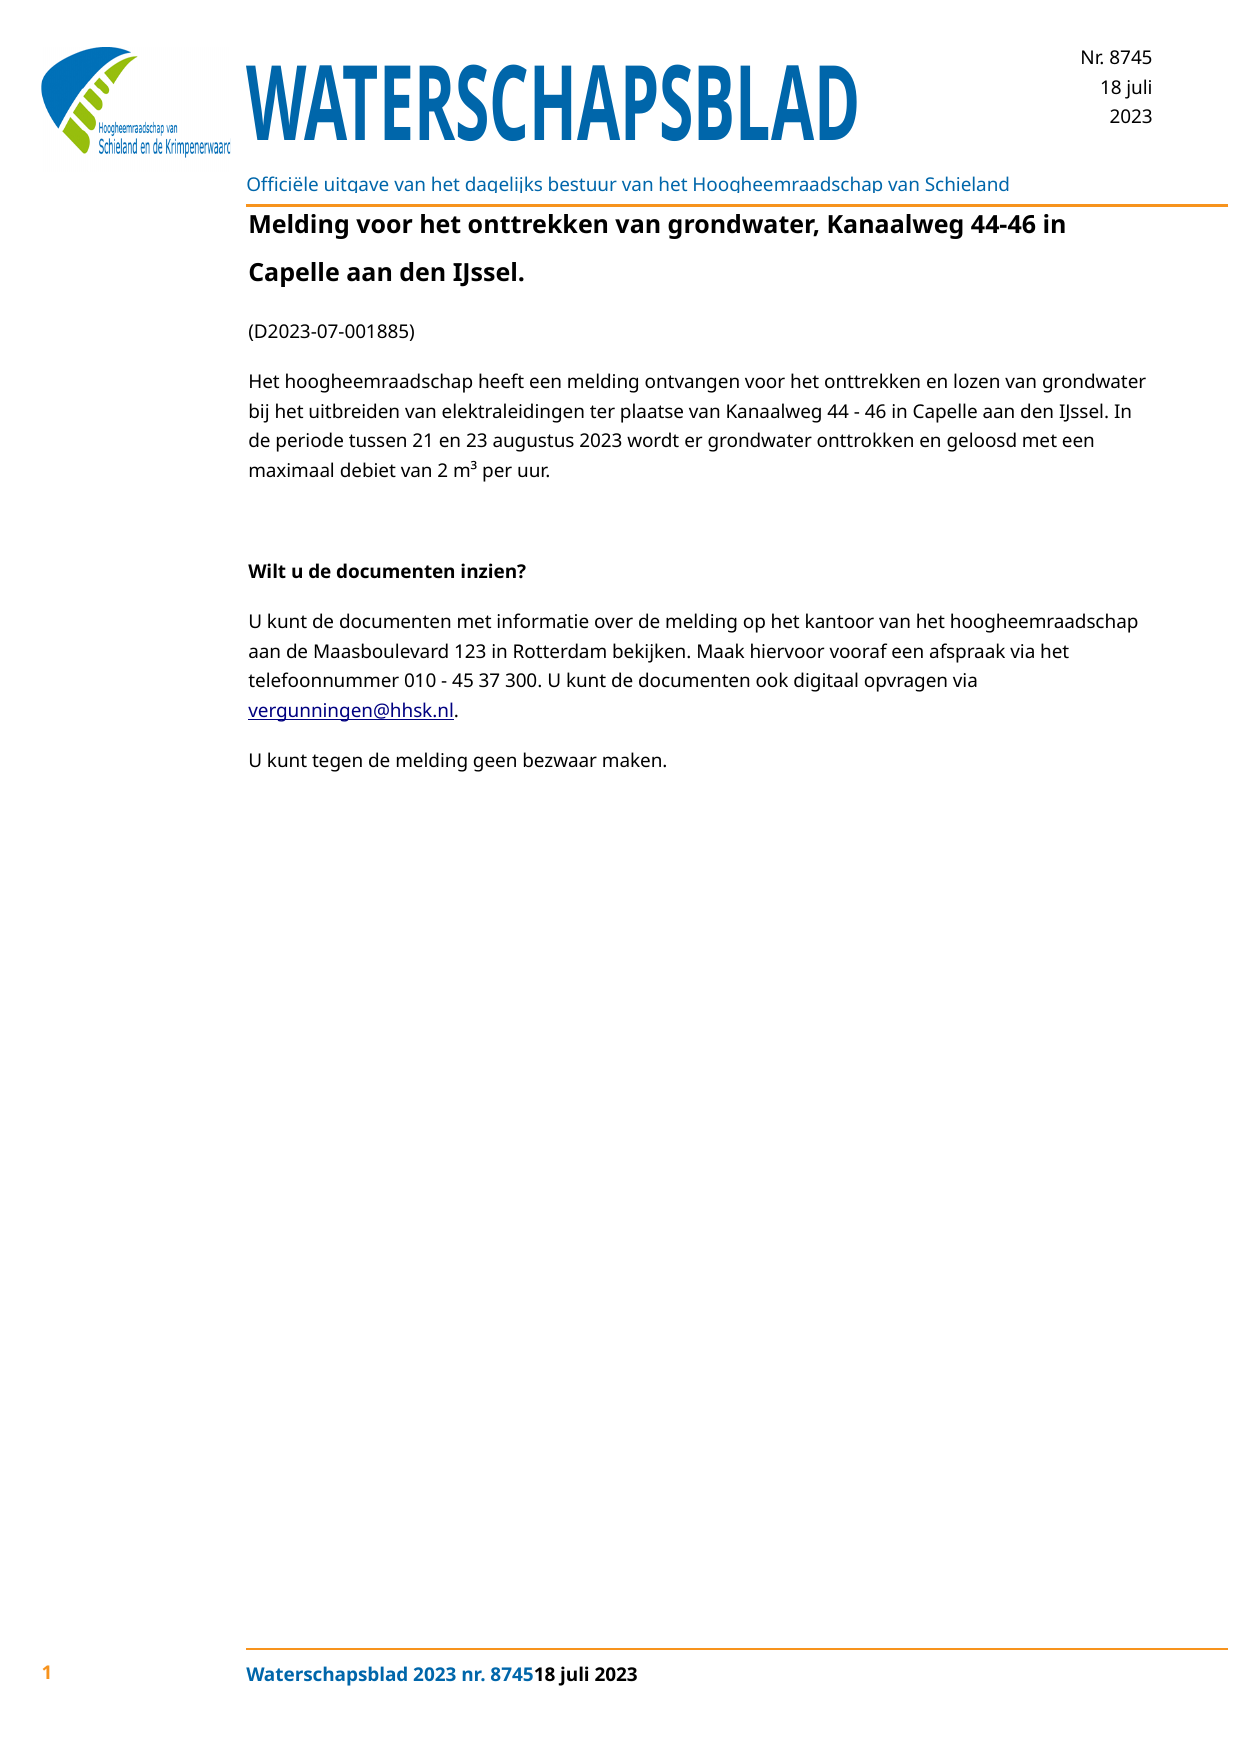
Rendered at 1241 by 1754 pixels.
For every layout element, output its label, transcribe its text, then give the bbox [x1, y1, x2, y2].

text Het hoogheemraadschap heeft een melding ontvangen voor het onttrekken en lozen van grondwater bij het uitbreiden van elektraleidingen ter plaatse van Kanaalweg 44 - 46 in Capelle aan den IJssel. In de periode tussen 21 en 23 augustus 2023 wordt er grondwater onttrokken en geloosd met een maximaal debiet van 2 m³ per uur. [248, 368, 1152, 483]
text U kunt de documenten met informatie over de melding op het kantoor van het hoogheemraadschap aan de Maasboulevard 123 in Rotterdam bekijken. Maak hiervoor vooraf een afspraak via het telefoonnummer 010 - 45 37 300. U kunt de documenten ook digitaal opvragen via vergunningen@hhsk.nl. [248, 608, 1152, 723]
text Melding voor het onttrekken van grondwater, Kanaalweg 44-46 in Capelle aan den IJssel. [248, 207, 1152, 288]
text (D2023-07-001885) [248, 318, 1152, 344]
text Wilt u de documenten inzien? [248, 558, 1152, 584]
picture [41, 47, 231, 172]
text U kunt tegen de melding geen bezwaar maken. [248, 747, 1152, 773]
